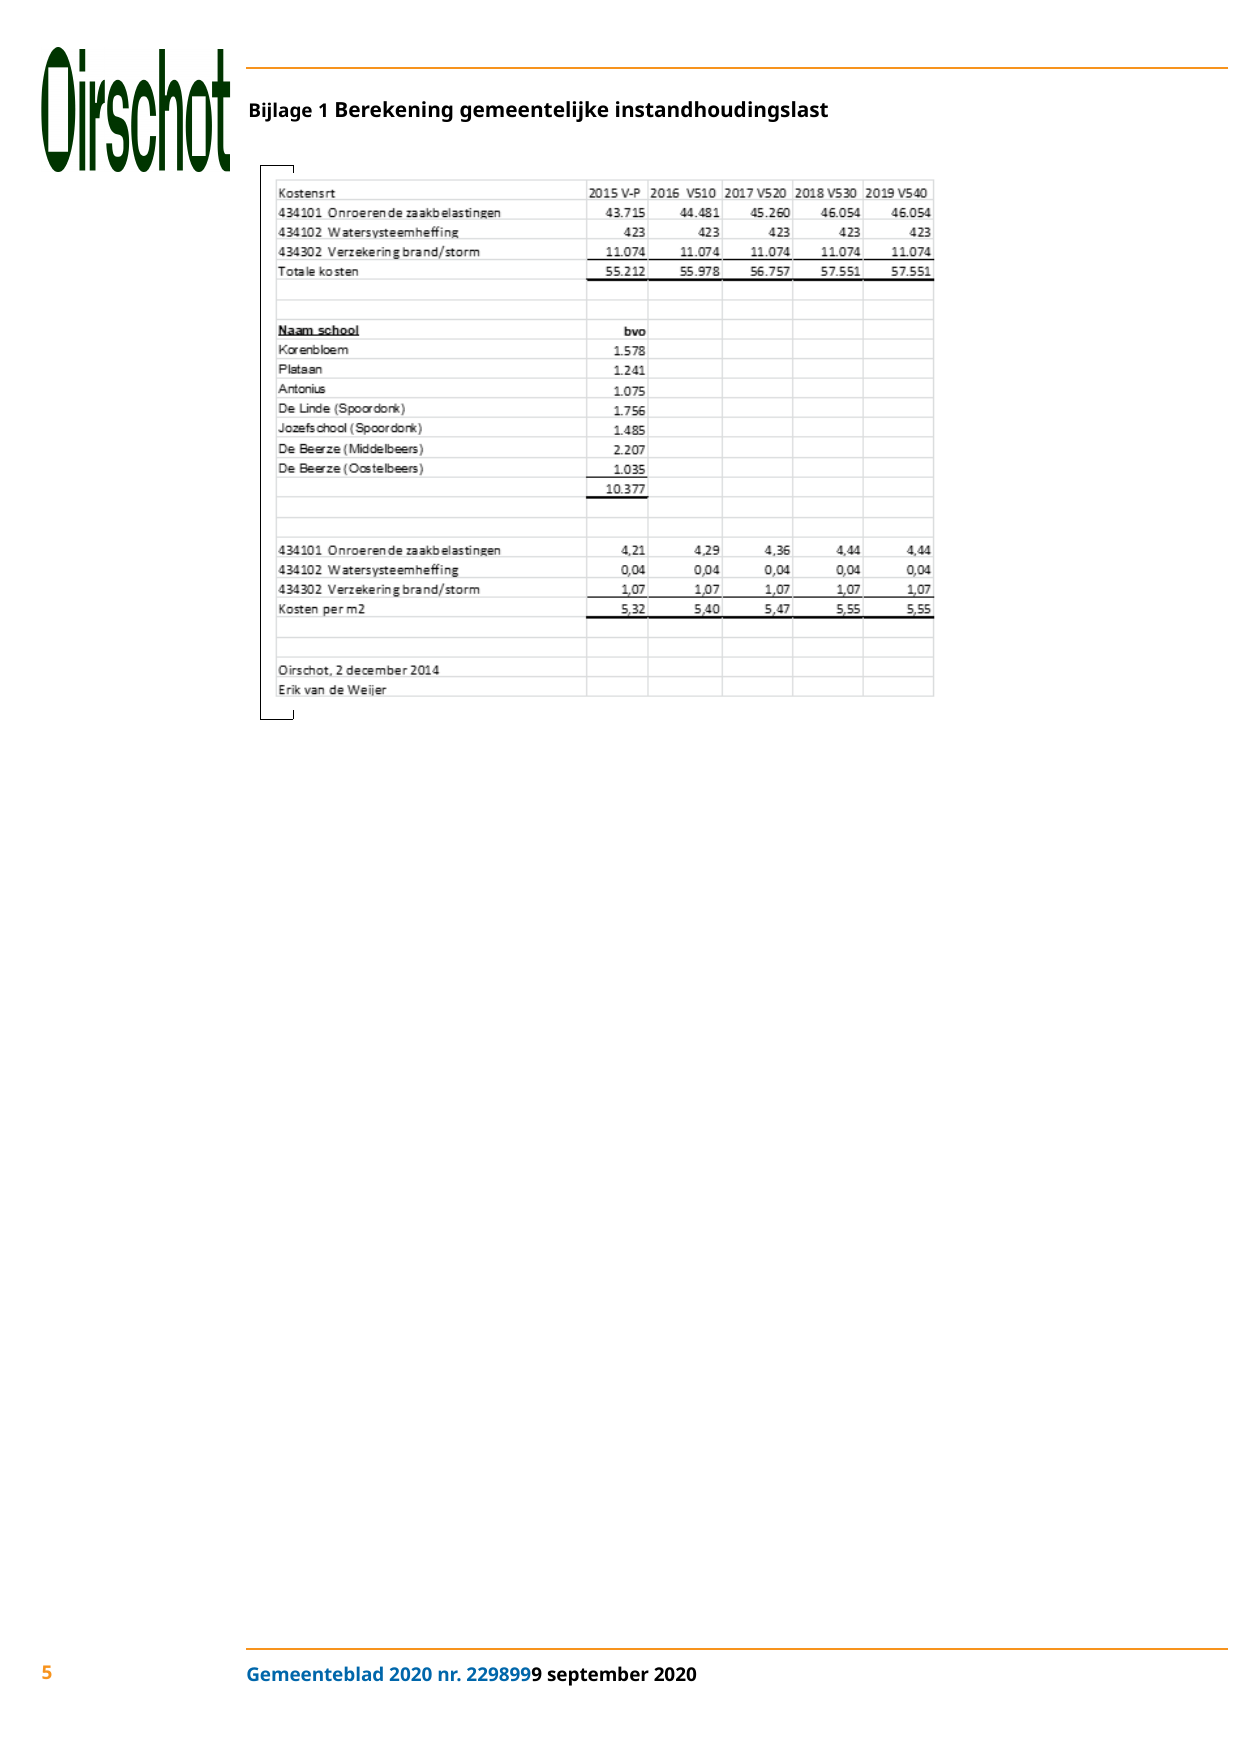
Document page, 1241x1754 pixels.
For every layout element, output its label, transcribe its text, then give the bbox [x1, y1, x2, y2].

picture [268, 173, 1173, 710]
picture [41, 47, 231, 172]
text Bijlage 1 Berekening gemeentelijke instandhoudingslast [248, 95, 1152, 123]
